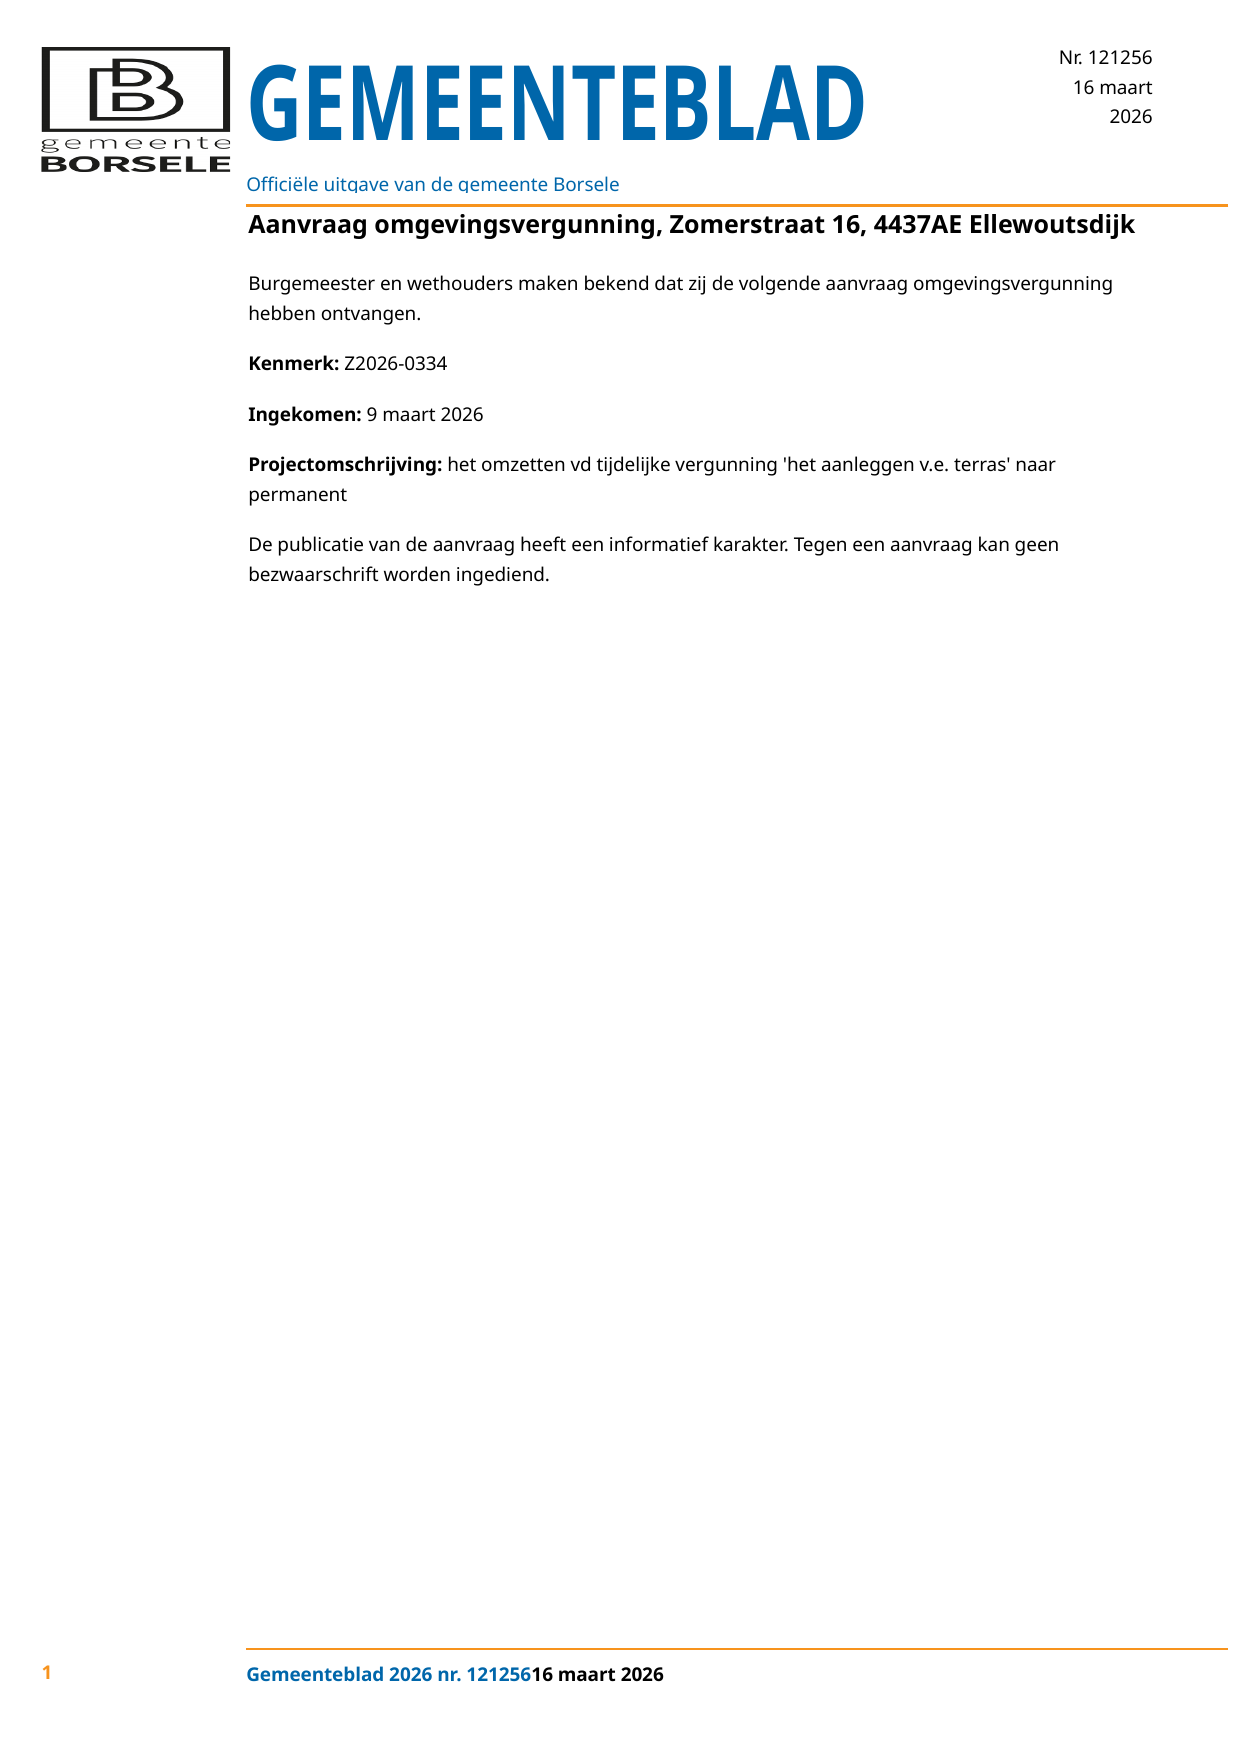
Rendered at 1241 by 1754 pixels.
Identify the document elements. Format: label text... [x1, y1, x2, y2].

text De publicatie van de aanvraag heeft een informatief karakter. Tegen een aanvraag kan geen bezwaarschrift worden ingediend. [248, 531, 1152, 586]
text Projectomschrijving: het omzetten vd tijdelijke vergunning 'het aanleggen v.e. terras' naar permanent [248, 451, 1152, 506]
picture [41, 47, 231, 172]
text Ingekomen: 9 maart 2026 [248, 401, 1152, 426]
text Aanvraag omgevingsvergunning, Zomerstraat 16, 4437AE Ellewoutsdijk [248, 207, 1152, 241]
text Burgemeester en wethouders maken bekend dat zij de volgende aanvraag omgevingsvergunning hebben ontvangen. [248, 270, 1152, 326]
text Kenmerk: Z2026-0334 [248, 350, 1152, 376]
